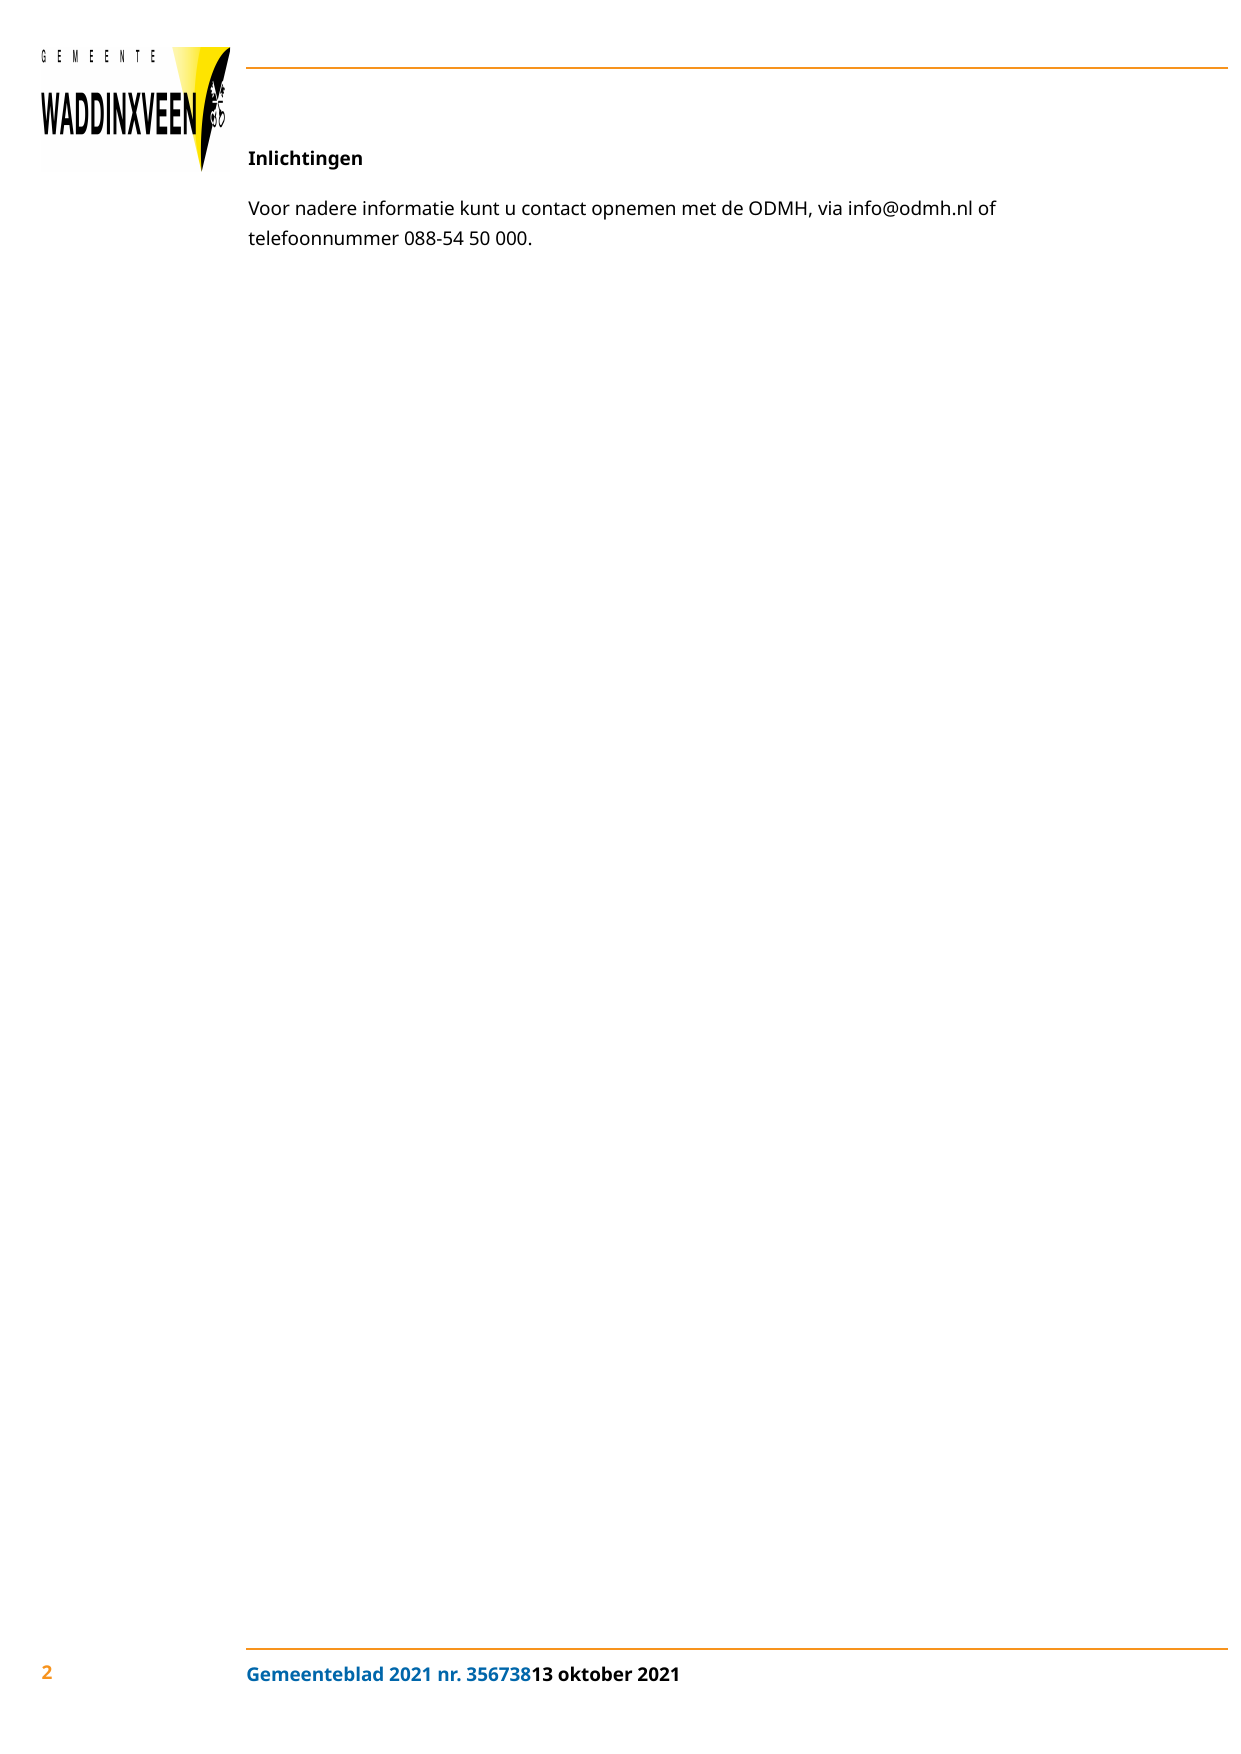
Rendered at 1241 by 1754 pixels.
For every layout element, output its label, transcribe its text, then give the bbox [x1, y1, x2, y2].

text Voor nadere informatie kunt u contact opnemen met de ODMH, via info@odmh.nl of telefoonnummer 088-54 50 000. [248, 196, 1152, 251]
text Inlichtingen [248, 145, 1152, 171]
picture [41, 47, 231, 172]
